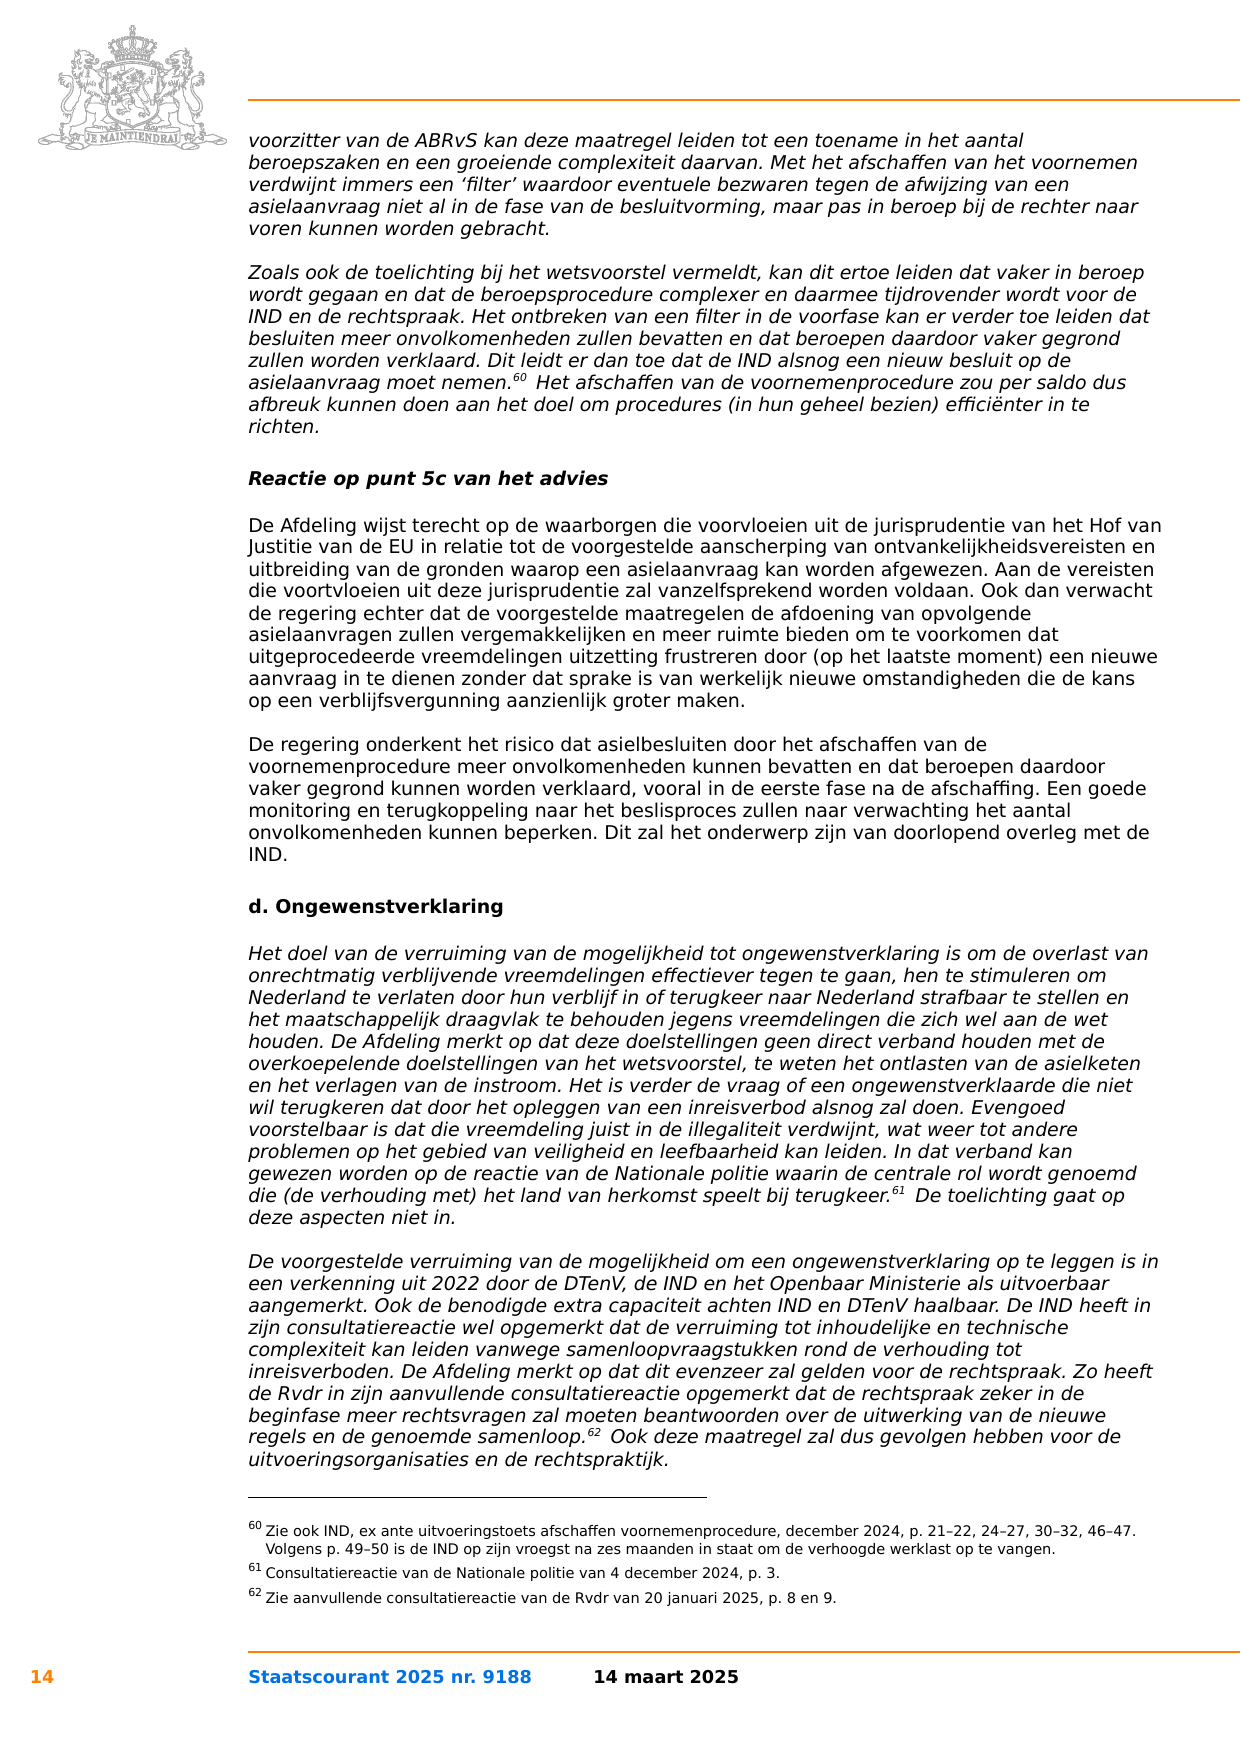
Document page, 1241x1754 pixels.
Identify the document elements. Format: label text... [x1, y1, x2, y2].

text Zoals ook de toelichting bij het wetsvoorstel vermeldt, kan dit ertoe leiden dat vaker in beroep wordt gegaan en dat de beroepsprocedure complexer en daarmee tijdrovender wordt voor de IND en de rechtspraak. Het ontbreken van een filter in de voorfase kan er verder toe leiden dat besluiten meer onvolkomenheden zullen bevatten en dat beroepen daardoor vaker gegrond zullen worden verklaard. Dit leidt er dan toe dat de IND alsnog een nieuw besluit op de asielaanvraag moet nemen. Het afschaffen van de voornemenprocedure zou per saldo dus afbreuk kunnen doen aan het doel om procedures (in hun geheel bezien) efficiënter in te richten. [248, 262, 1163, 437]
text De regering onderkent het risico dat asielbesluiten door het afschaffen van de voornemenprocedure meer onvolkomenheden kunnen bevatten en dat beroepen daardoor vaker gegrond kunnen worden verklaard, vooral in de eerste fase na de afschaffing. Een goede monitoring en terugkoppeling naar het beslisproces zullen naar verwachting het aantal onvolkomenheden kunnen beperken. Dit zal het onderwerp zijn van doorlopend overleg met de IND. [248, 734, 1163, 866]
text Zie aanvullende consultatiereactie van de Rvdr van 20 januari 2025, p. 8 en 9. [248, 1586, 1163, 1608]
subtitle d. Ongewenstverklaring [248, 896, 1163, 918]
text Het doel van de verruiming van de mogelijkheid tot ongewenstverklaring is om de overlast van onrechtmatig verblijvende vreemdelingen effectiever tegen te gaan, hen te stimuleren om Nederland te verlaten door hun verblijf in of terugkeer naar Nederland strafbaar te stellen en het maatschappelijk draagvlak te behouden jegens vreemdelingen die zich wel aan de wet houden. De Afdeling merkt op dat deze doelstellingen geen direct verband houden met de overkoepelende doelstellingen van het wetsvoorstel, te weten het ontlasten van de asielketen en het verlagen van de instroom. Het is verder de vraag of een ongewenstverklaarde die niet wil terugkeren dat door het opleggen van een inreisverbod alsnog zal doen. Evengoed voorstelbaar is dat die vreemdeling juist in de illegaliteit verdwijnt, wat weer tot andere problemen op het gebied van veiligheid en leefbaarheid kan leiden. In dat verband kan gewezen worden op de reactie van de Nationale politie waarin de centrale rol wordt genoemd die (de verhouding met) het land van herkomst speelt bij terugkeer. De toelichting gaat op deze aspecten niet in. [248, 943, 1163, 1229]
text De voorgestelde verruiming van de mogelijkheid om een ongewenstverklaring op te leggen is in een verkenning uit 2022 door de DTenV, de IND en het Openbaar Ministerie als uitvoerbaar aangemerkt. Ook de benodigde extra capaciteit achten IND en DTenV haalbaar. De IND heeft in zijn consultatiereactie wel opgemerkt dat de verruiming tot inhoudelijke en technische complexiteit kan leiden vanwege samenloopvraagstukken rond de verhouding tot inreisverboden. De Afdeling merkt op dat dit evenzeer zal gelden voor de rechtspraak. Zo heeft de Rvdr in zijn aanvullende consultatiereactie opgemerkt dat de rechtspraak zeker in de beginfase meer rechtsvragen zal moeten beantwoorden over de uitwerking van de nieuwe regels en de genoemde samenloop. Ook deze maatregel zal dus gevolgen hebben voor de uitvoeringsorganisaties en de rechtspraktijk. [248, 1251, 1163, 1470]
text Consultatiereactie van de Nationale politie van 4 december 2024, p. 3. [248, 1561, 1163, 1583]
picture [38, 25, 227, 150]
subtitle Reactie op punt 5c van het advies [248, 467, 1163, 489]
text Zie ook IND, ex ante uitvoeringstoets afschaffen voornemenprocedure, december 2024, p. 21–22, 24–27, 30–32, 46–47. Volgens p. 49–50 is de IND op zijn vroegst na zes maanden in staat om de verhoogde werklast op te vangen. [248, 1519, 1163, 1558]
text voorzitter van de ABRvS kan deze maatregel leiden tot een toename in het aantal beroepszaken en een groeiende complexiteit daarvan. Met het afschaffen van het voornemen verdwijnt immers een ‘filter’ waardoor eventuele bezwaren tegen de afwijzing van een asielaanvraag niet al in de fase van de besluitvorming, maar pas in beroep bij de rechter naar voren kunnen worden gebracht. [248, 130, 1163, 240]
text De Afdeling wijst terecht op de waarborgen die voorvloeien uit de jurisprudentie van het Hof van Justitie van de EU in relatie tot de voorgestelde aanscherping van ontvankelijkheidsvereisten en uitbreiding van de gronden waarop een asielaanvraag kan worden afgewezen. Aan de vereisten die voortvloeien uit deze jurisprudentie zal vanzelfsprekend worden voldaan. Ook dan verwacht de regering echter dat de voorgestelde maatregelen de afdoening van opvolgende asielaanvragen zullen vergemakkelijken en meer ruimte bieden om te voorkomen dat uitgeprocedeerde vreemdelingen uitzetting frustreren door (op het laatste moment) een nieuwe aanvraag in te dienen zonder dat sprake is van werkelijk nieuwe omstandigheden die de kans op een verblijfsvergunning aanzienlijk groter maken. [248, 514, 1163, 712]
